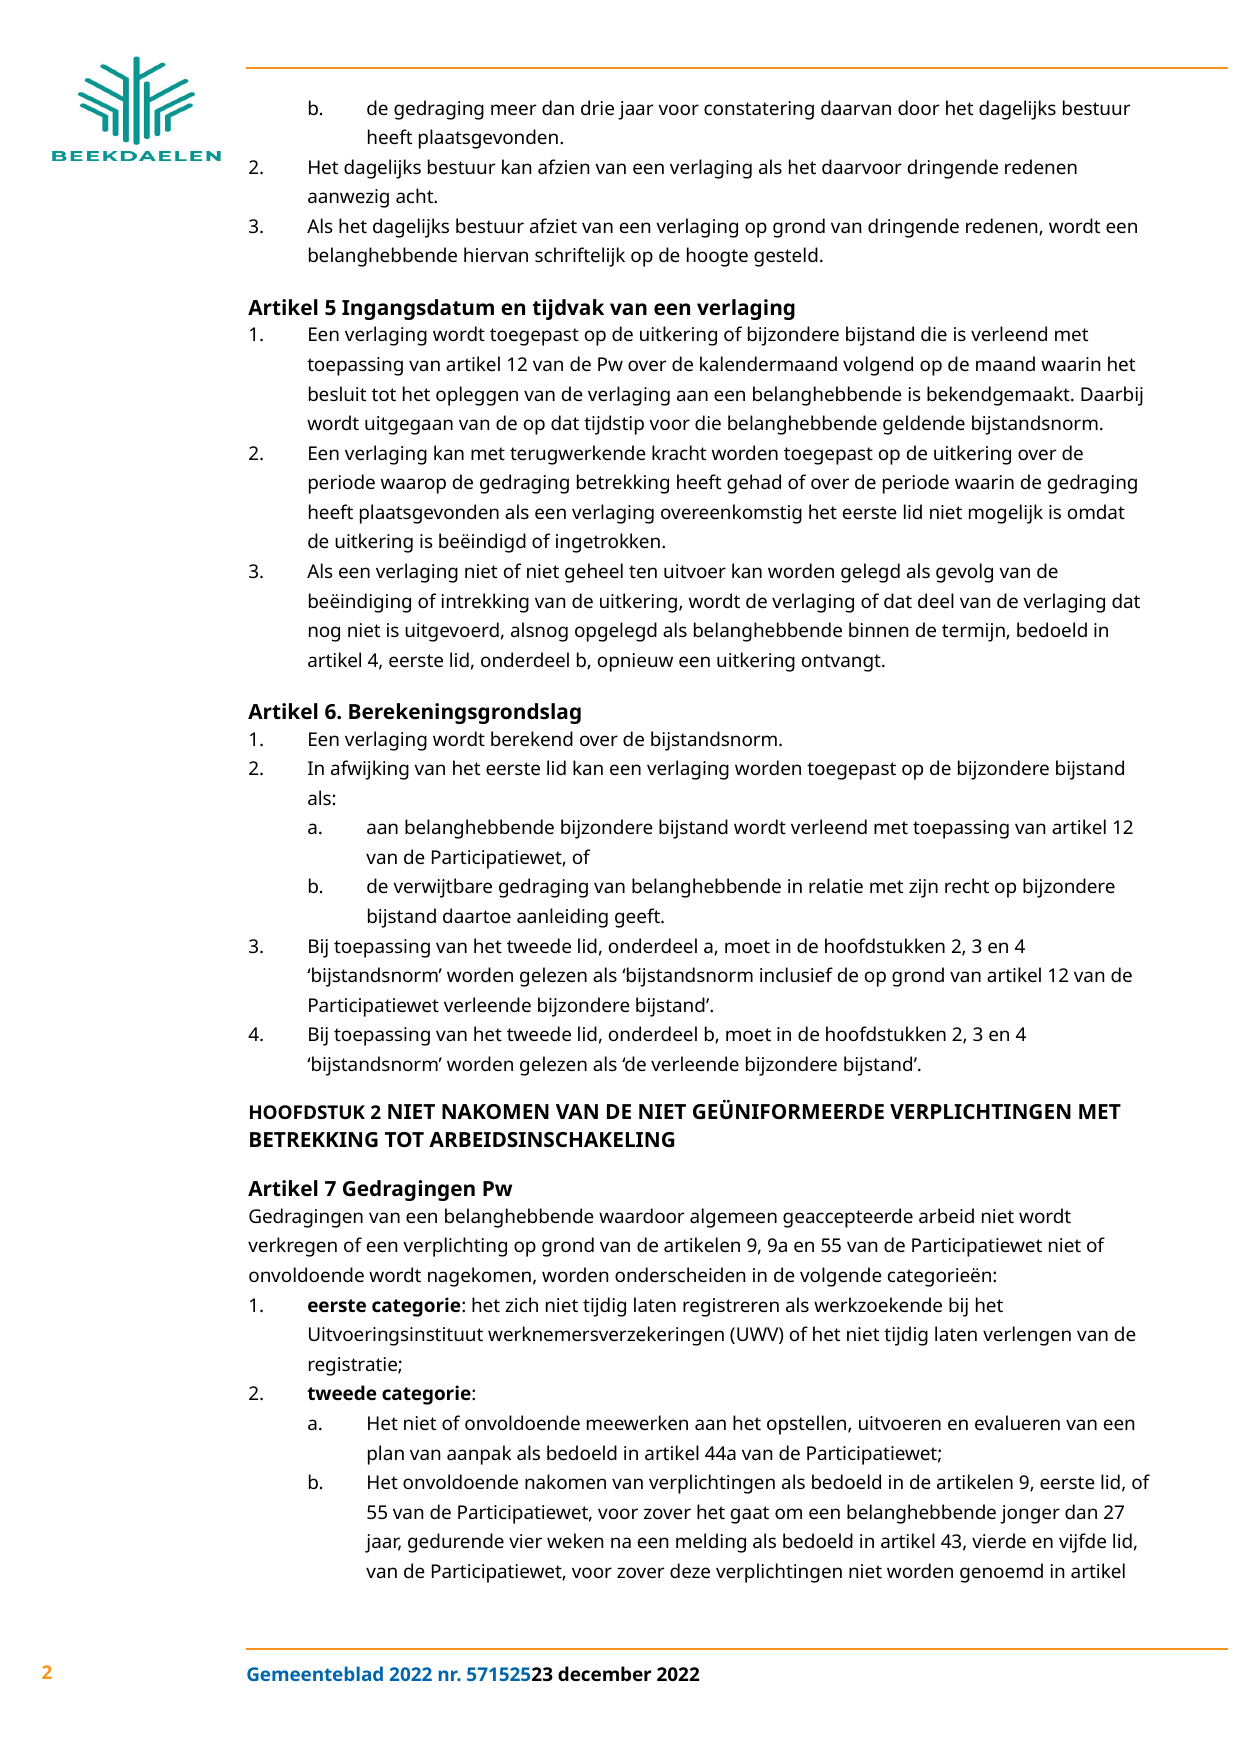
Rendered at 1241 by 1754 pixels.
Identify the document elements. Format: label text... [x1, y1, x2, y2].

list de verwijtbare gedraging van belanghebbende in relatie met zijn recht op bijzondere bijstand daartoe aanleiding geeft. [307, 874, 1152, 929]
text HOOFDSTUK 2 NIET NAKOMEN VAN DE NIET GEÜNIFORMEERDE VERPLICHTINGEN MET BETREKKING TOT ARBEIDSINSCHAKELING [248, 1097, 1152, 1154]
list Het onvoldoende nakomen van verplichtingen als bedoeld in de artikelen 9, eerste lid, of 55 van de Participatiewet, voor zover het gaat om een belanghebbende jonger dan 27 jaar, gedurende vier weken na een melding als bedoeld in artikel 43, vierde en vijfde lid, van de Participatiewet, voor zover deze verplichtingen niet worden genoemd in artikel [307, 1469, 1152, 1584]
text Artikel 6. Berekeningsgrondslag [248, 697, 1152, 726]
list Als een verlaging niet of niet geheel ten uitvoer kan worden gelegd als gevolg van de beëindiging of intrekking van de uitkering, wordt de verlaging of dat deel van de verlaging dat nog niet is uitgevoerd, alsnog opgelegd als belanghebbende binnen de termijn, bedoeld in artikel 4, eerste lid, onderdeel b, opnieuw een uitkering ontvangt. [248, 558, 1152, 673]
list In afwijking van het eerste lid kan een verlaging worden toegepast op de bijzondere bijstand als: [248, 755, 1152, 811]
list aan belanghebbende bijzondere bijstand wordt verleend met toepassing van artikel 12 van de Participatiewet, of [307, 814, 1152, 870]
list Het dagelijks bestuur kan afzien van een verlaging als het daarvoor dringende redenen aanwezig acht. [248, 154, 1152, 209]
list eerste categorie: het zich niet tijdig laten registreren als werkzoekende bij het Uitvoeringsinstituut werknemersverzekeringen (UWV) of het niet tijdig laten verlengen van de registratie; [248, 1292, 1152, 1377]
list Een verlaging wordt berekend over de bijstandsnorm. [248, 726, 1152, 752]
list Een verlaging kan met terugwerkende kracht worden toegepast op de uitkering over de periode waarop de gedraging betrekking heeft gehad of over de periode waarin de gedraging heeft plaatsgevonden als een verlaging overeenkomstig het eerste lid niet mogelijk is omdat de uitkering is beëindigd of ingetrokken. [248, 440, 1152, 554]
text Artikel 5 Ingangsdatum en tijdvak van een verlaging [248, 293, 1152, 322]
list Het niet of onvoldoende meewerken aan het opstellen, uitvoeren en evalueren van een plan van aanpak als bedoeld in artikel 44a van de Participatiewet; [307, 1410, 1152, 1465]
list Een verlaging wordt toegepast op de uitkering of bijzondere bijstand die is verleend met toepassing van artikel 12 van de Pw over de kalendermaand volgend op de maand waarin het besluit tot het opleggen van de verlaging aan een belanghebbende is bekendgemaakt. Daarbij wordt uitgegaan van de op dat tijdstip voor die belanghebbende geldende bijstandsnorm. [248, 322, 1152, 436]
list Bij toepassing van het tweede lid, onderdeel a, moet in de hoofdstukken 2, 3 en 4 ‘bijstandsnorm’ worden gelezen als ‘bijstandsnorm inclusief de op grond van artikel 12 van de Participatiewet verleende bijzondere bijstand’. [248, 933, 1152, 1018]
picture [41, 47, 231, 172]
text Artikel 7 Gedragingen Pw [248, 1174, 1152, 1203]
text Gedragingen van een belanghebbende waardoor algemeen geaccepteerde arbeid niet wordt verkregen of een verplichting op grond van de artikelen 9, 9a en 55 van de Participatiewet niet of onvoldoende wordt nagekomen, worden onderscheiden in de volgende categorieën: [248, 1203, 1152, 1288]
list Als het dagelijks bestuur afziet van een verlaging op grond van dringende redenen, wordt een belanghebbende hiervan schriftelijk op de hoogte gesteld. [248, 213, 1152, 268]
list tweede categorie: [248, 1381, 1152, 1406]
list de gedraging meer dan drie jaar voor constatering daarvan door het dagelijks bestuur heeft plaatsgevonden. [307, 95, 1152, 150]
list Bij toepassing van het tweede lid, onderdeel b, moet in de hoofdstukken 2, 3 en 4 ‘bijstandsnorm’ worden gelezen als ‘de verleende bijzondere bijstand’. [248, 1022, 1152, 1077]
